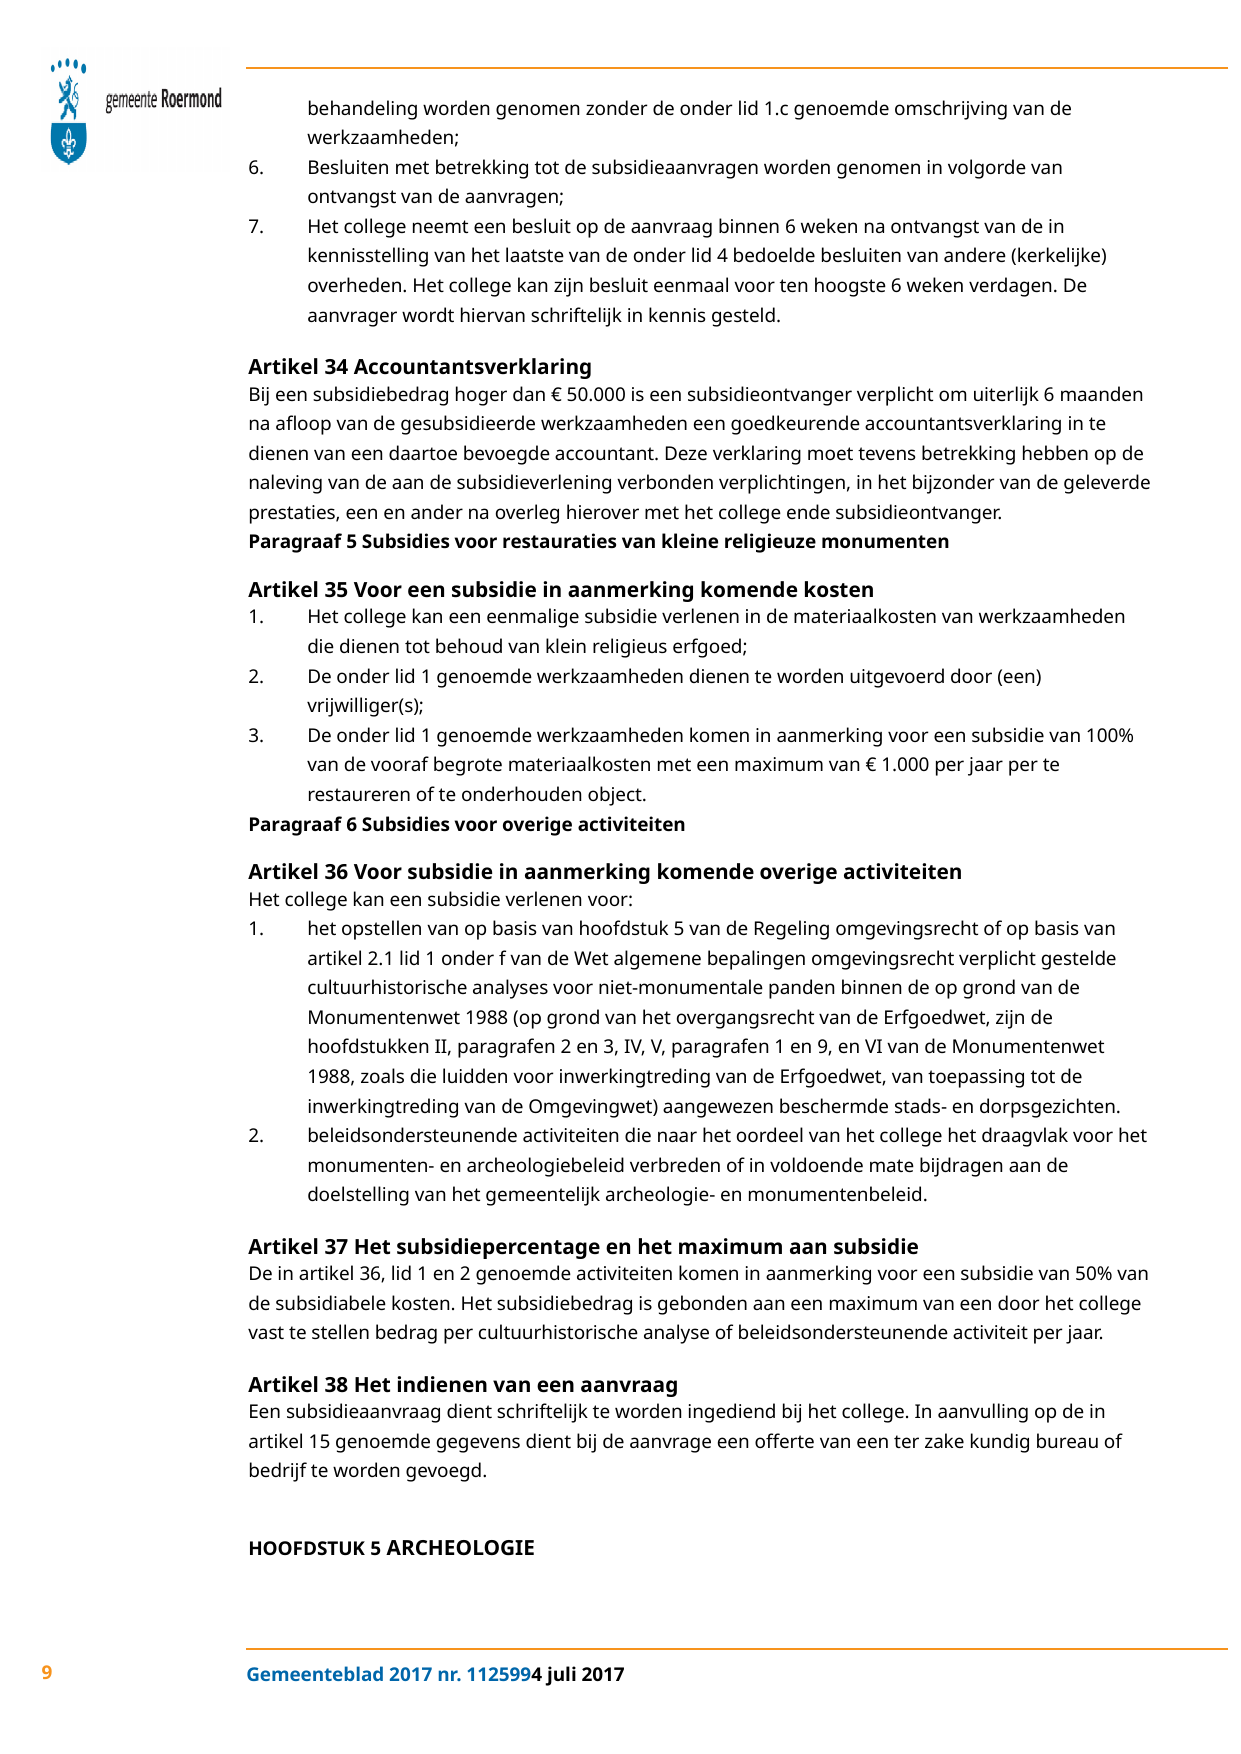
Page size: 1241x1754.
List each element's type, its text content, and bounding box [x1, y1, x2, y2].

list De onder lid 1 genoemde werkzaamheden komen in aanmerking voor een subsidie van 100% van de vooraf begrote materiaalkosten met een maximum van € 1.000 per jaar per te restaureren of te onderhouden object. [248, 722, 1152, 807]
text Artikel 35 Voor een subsidie in aanmerking komende kosten [248, 575, 1152, 604]
text Het college kan een subsidie verlenen voor: [248, 886, 1152, 911]
list beleidsondersteunende activiteiten die naar het oordeel van het college het draagvlak voor het monumenten- en archeologiebeleid verbreden of in voldoende mate bijdragen aan de doelstelling van het gemeentelijk archeologie- en monumentenbeleid. [248, 1122, 1152, 1207]
text Paragraaf 6 Subsidies voor overige activiteiten [248, 811, 1152, 836]
text Paragraaf 5 Subsidies voor restauraties van kleine religieuze monumenten [248, 529, 1152, 554]
list Het college neemt een besluit op de aanvraag binnen 6 weken na ontvangst van de in kennisstelling van het laatste van de onder lid 4 bedoelde besluiten van andere (kerkelijke) overheden. Het college kan zijn besluit eenmaal voor ten hoogste 6 weken verdagen. De aanvrager wordt hiervan schriftelijk in kennis gesteld. [248, 213, 1152, 328]
text HOOFDSTUK 5 ARCHEOLOGIE [248, 1533, 1152, 1561]
text Artikel 37 Het subsidiepercentage en het maximum aan subsidie [248, 1232, 1152, 1260]
list behandeling worden genomen zonder de onder lid 1.c genoemde omschrijving van de werkzaamheden; [248, 95, 1152, 150]
text Artikel 34 Accountantsverklaring [248, 352, 1152, 381]
list Besluiten met betrekking tot de subsidieaanvragen worden genomen in volgorde van ontvangst van de aanvragen; [248, 154, 1152, 209]
text De in artikel 36, lid 1 en 2 genoemde activiteiten komen in aanmerking voor een subsidie van 50% van de subsidiabele kosten. Het subsidiebedrag is gebonden aan een maximum van een door het college vast te stellen bedrag per cultuurhistorische analyse of beleidsondersteunende activiteit per jaar. [248, 1260, 1152, 1345]
list De onder lid 1 genoemde werkzaamheden dienen te worden uitgevoerd door (een) vrijwilliger(s); [248, 663, 1152, 718]
text Bij een subsidiebedrag hoger dan € 50.000 is een subsidieontvanger verplicht om uiterlijk 6 maanden na afloop van de gesubsidieerde werkzaamheden een goedkeurende accountantsverklaring in te dienen van een daartoe bevoegde accountant. Deze verklaring moet tevens betrekking hebben op de naleving van de aan de subsidieverlening verbonden verplichtingen, in het bijzonder van de geleverde prestaties, een en ander na overleg hierover met het college ende subsidieontvanger. [248, 381, 1152, 525]
list het opstellen van op basis van hoofdstuk 5 van de Regeling omgevingsrecht of op basis van artikel 2.1 lid 1 onder f van de Wet algemene bepalingen omgevingsrecht verplicht gestelde cultuurhistorische analyses voor niet-monumentale panden binnen de op grond van de Monumentenwet 1988 (op grond van het overgangsrecht van de Erfgoedwet, zijn de hoofdstukken II, paragrafen 2 en 3, IV, V, paragrafen 1 en 9, en VI van de Monumentenwet 1988, zoals die luidden voor inwerkingtreding van de Erfgoedwet, van toepassing tot de inwerkingtreding van de Omgevingwet) aangewezen beschermde stads- en dorpsgezichten. [248, 915, 1152, 1118]
list Het college kan een eenmalige subsidie verlenen in de materiaalkosten van werkzaamheden die dienen tot behoud van klein religieus erfgoed; [248, 604, 1152, 659]
text Artikel 38 Het indienen van een aanvraag [248, 1370, 1152, 1398]
text Een subsidieaanvraag dient schriftelijk te worden ingediend bij het college. In aanvulling op de in artikel 15 genoemde gegevens dient bij de aanvrage een offerte van een ter zake kundig bureau of bedrijf te worden gevoegd. [248, 1398, 1152, 1483]
picture [41, 47, 231, 172]
text Artikel 36 Voor subsidie in aanmerking komende overige activiteiten [248, 857, 1152, 886]
